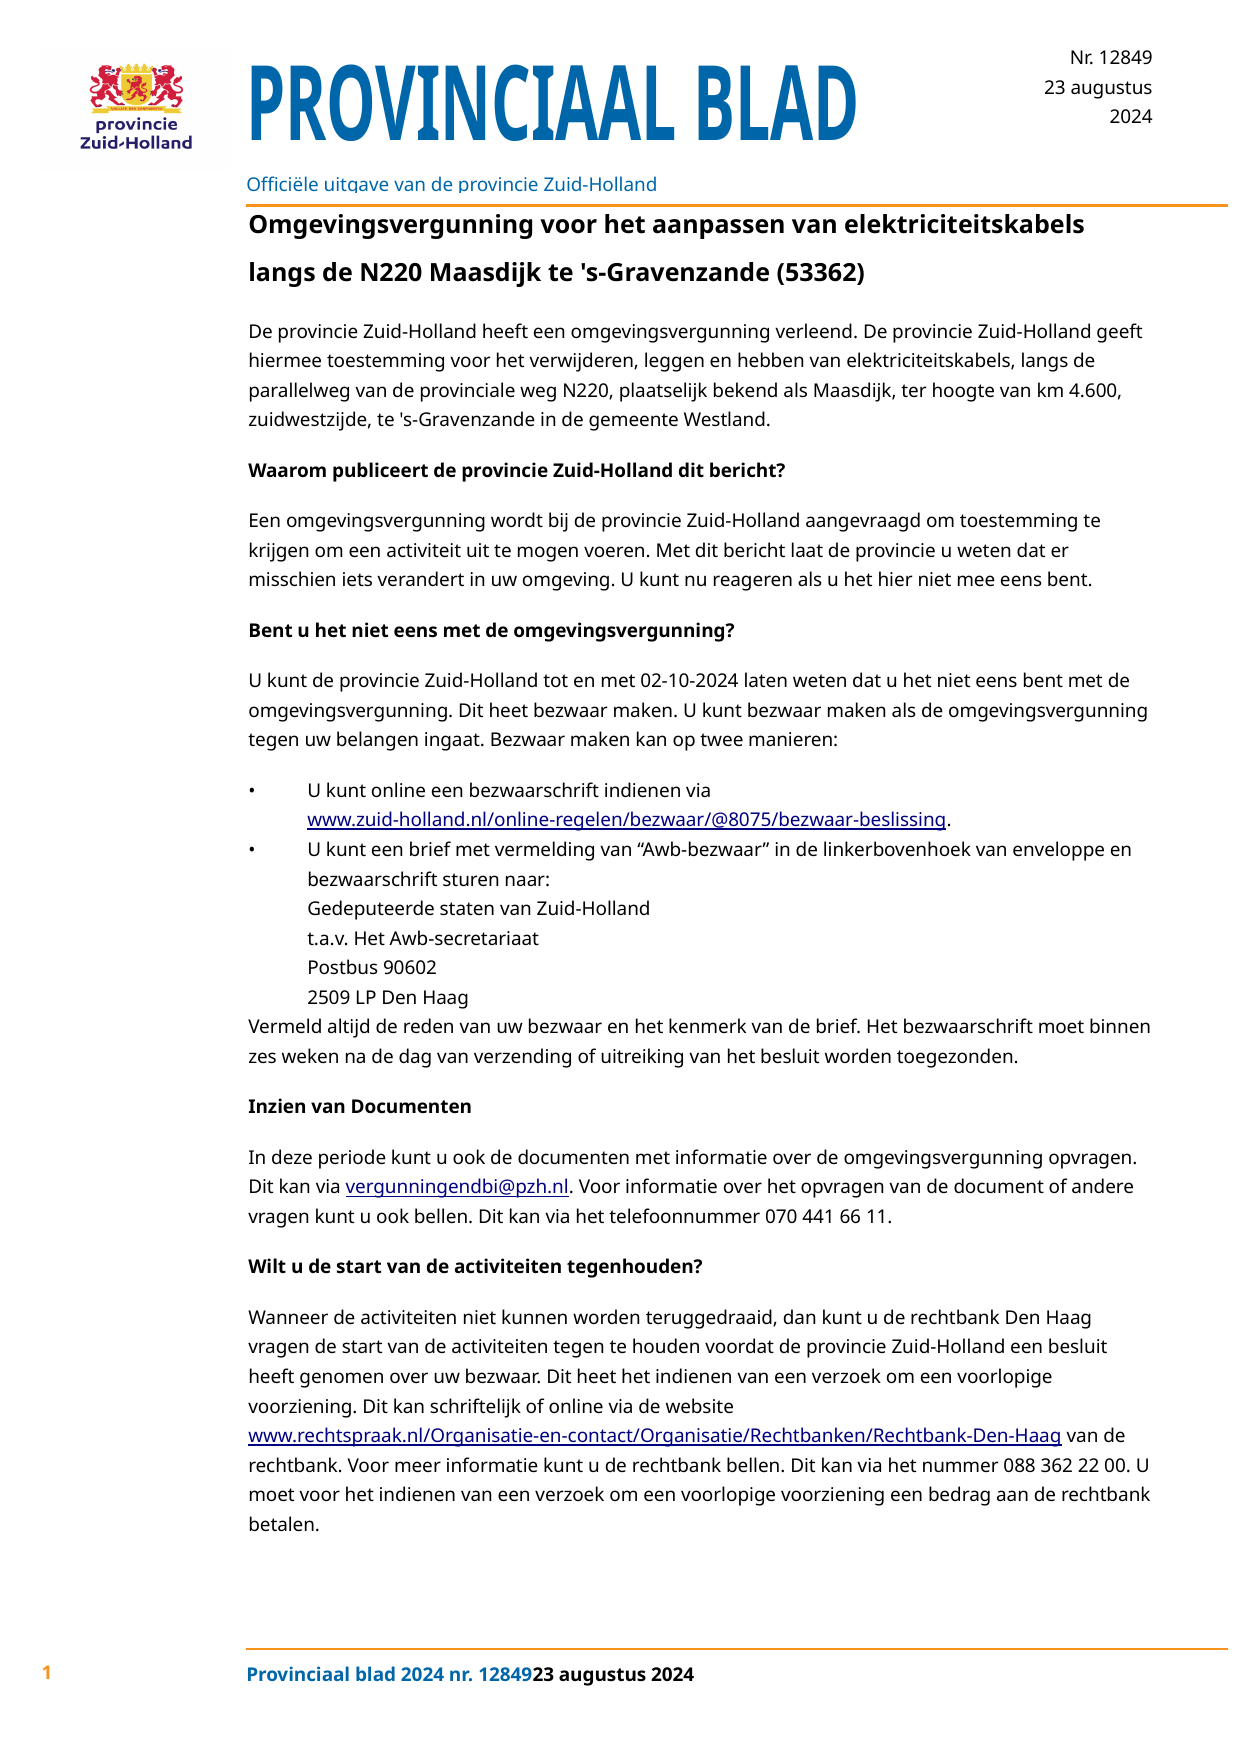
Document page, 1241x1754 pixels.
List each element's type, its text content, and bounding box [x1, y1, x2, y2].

list U kunt online een bezwaarschrift indienen via www.zuid-holland.nl/online-regelen/bezwaar/@8075/bezwaar-beslissing. [248, 777, 1152, 832]
list 2509 LP Den Haag [248, 984, 1152, 1010]
text Omgevingsvergunning voor het aanpassen van elektriciteitskabels langs de N220 Maasdijk te 's-Gravenzande (53362) [248, 207, 1152, 288]
text Vermeld altijd de reden van uw bezwaar en het kenmerk van de brief. Het bezwaarschrift moet binnen zes weken na de dag van verzending of uitreiking van het besluit worden toegezonden. [248, 1014, 1152, 1069]
text Bent u het niet eens met de omgevingsvergunning? [248, 617, 1152, 643]
list U kunt een brief met vermelding van “Awb-bezwaar” in de linkerbovenhoek van enveloppe en bezwaarschrift sturen naar: [248, 836, 1152, 892]
text Inzien van Documenten [248, 1094, 1152, 1119]
list t.a.v. Het Awb-secretariaat [248, 925, 1152, 951]
text De provincie Zuid-Holland heeft een omgevingsvergunning verleend. De provincie Zuid-Holland geeft hiermee toestemming voor het verwijderen, leggen en hebben van elektriciteitskabels, langs de parallelweg van de provinciale weg N220, plaatselijk bekend als Maasdijk, ter hoogte van km 4.600, zuidwestzijde, te 's-Gravenzande in de gemeente Westland. [248, 318, 1152, 432]
text Een omgevingsvergunning wordt bij de provincie Zuid-Holland aangevraagd om toestemming te krijgen om een activiteit uit te mogen voeren. Met dit bericht laat de provincie u weten dat er misschien iets verandert in uw omgeving. U kunt nu reageren als u het hier niet mee eens bent. [248, 507, 1152, 592]
list Postbus 90602 [248, 954, 1152, 980]
text U kunt de provincie Zuid-Holland tot en met 02-10-2024 laten weten dat u het niet eens bent met de omgevingsvergunning. Dit heet bezwaar maken. U kunt bezwaar maken als de omgevingsvergunning tegen uw belangen ingaat. Bezwaar maken kan op twee manieren: [248, 667, 1152, 752]
text Wanneer de activiteiten niet kunnen worden teruggedraaid, dan kunt u de rechtbank Den Haag vragen de start van de activiteiten tegen te houden voordat de provincie Zuid-Holland een besluit heeft genomen over uw bezwaar. Dit heet het indienen van een verzoek om een voorlopige voorziening. Dit kan schriftelijk of online via de website www.rechtspraak.nl/Organisatie-en-contact/Organisatie/Rechtbanken/Rechtbank-Den-Haag van de rechtbank. Voor meer informatie kunt u de rechtbank bellen. Dit kan via het nummer 088 362 22 00. U moet voor het indienen van een verzoek om een voorlopige voorziening een bedrag aan de rechtbank betalen. [248, 1304, 1152, 1537]
text In deze periode kunt u ook de documenten met informatie over de omgevingsvergunning opvragen. Dit kan via vergunningendbi@pzh.nl. Voor informatie over het opvragen van de document of andere vragen kunt u ook bellen. Dit kan via het telefoonnummer 070 441 66 11. [248, 1144, 1152, 1229]
text Waarom publiceert de provincie Zuid-Holland dit bericht? [248, 457, 1152, 483]
picture [41, 47, 231, 172]
text Wilt u de start van de activiteiten tegenhouden? [248, 1254, 1152, 1279]
list Gedeputeerde staten van Zuid-Holland [248, 895, 1152, 921]
